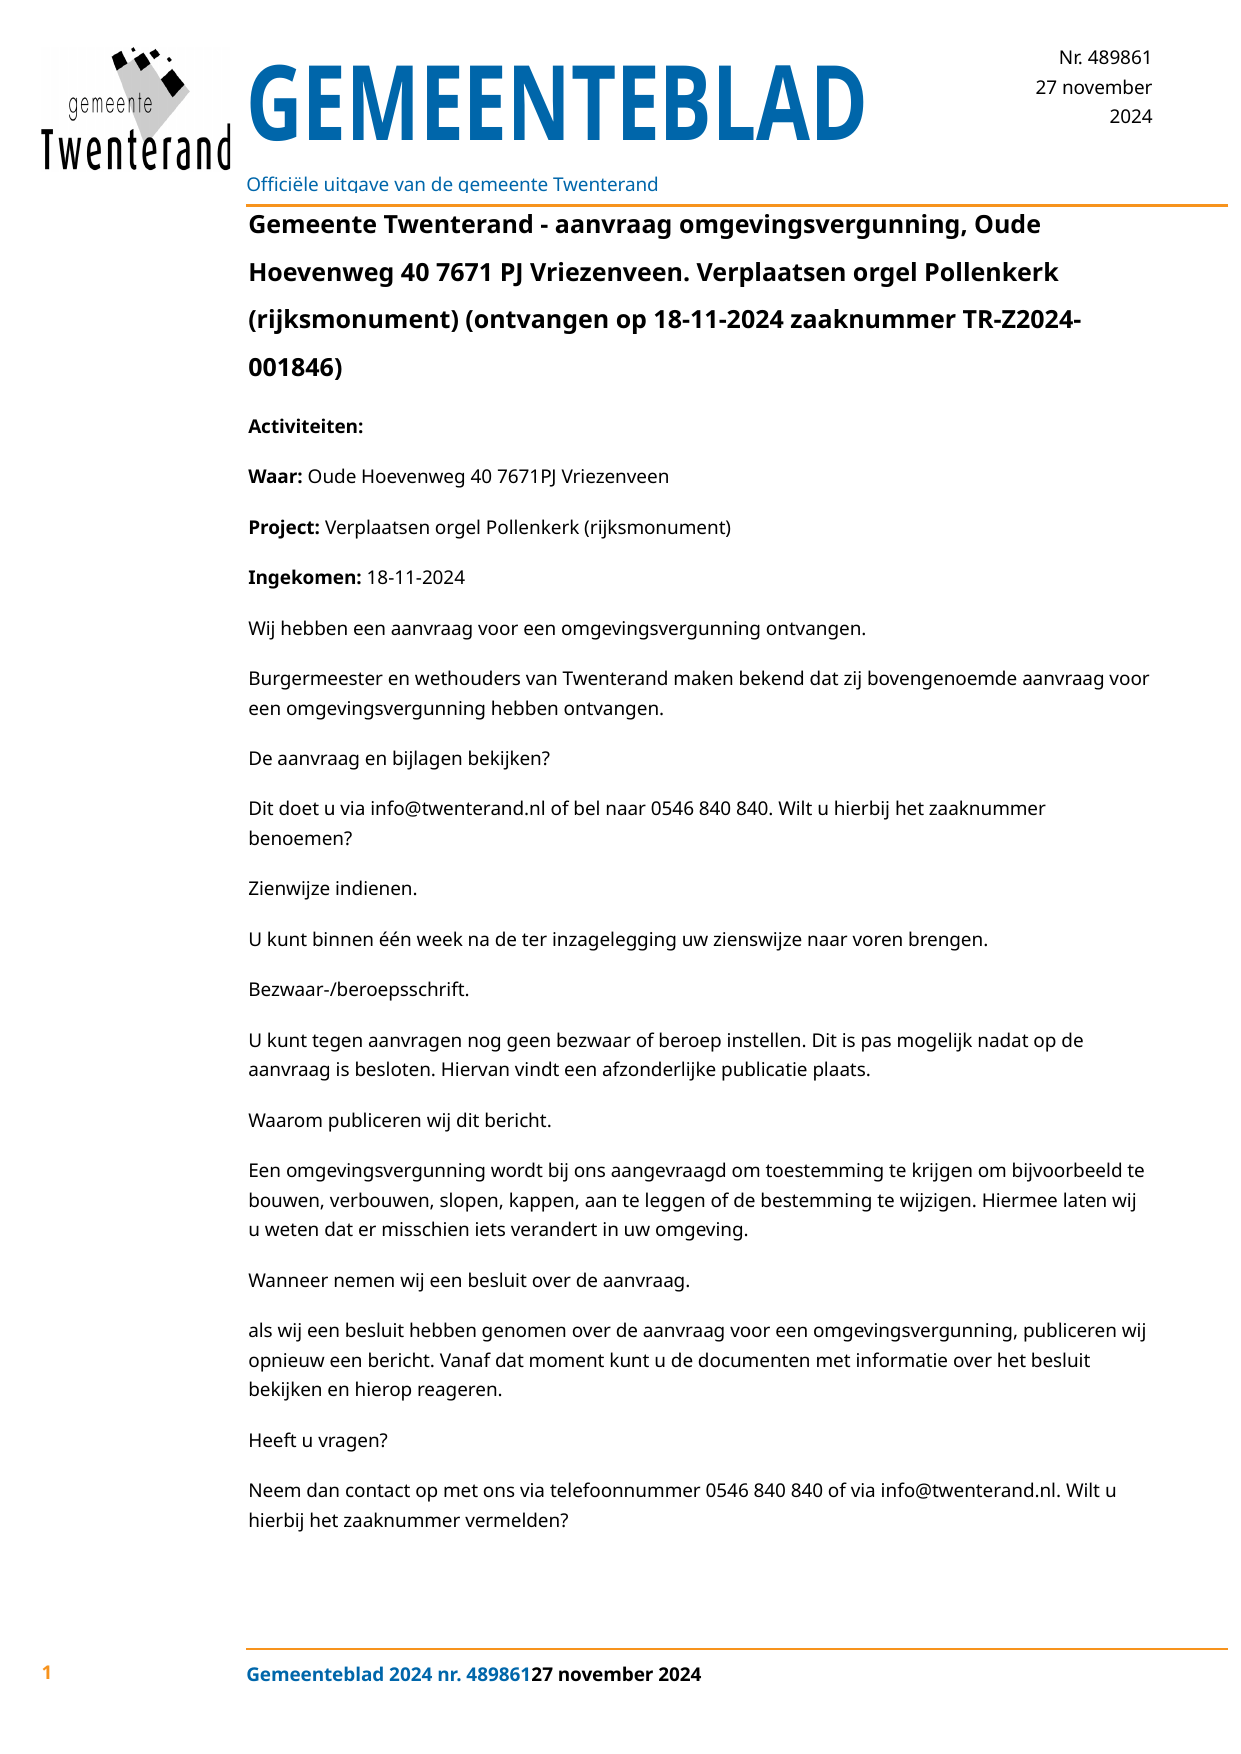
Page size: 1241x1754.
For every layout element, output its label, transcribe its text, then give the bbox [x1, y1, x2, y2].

text U kunt binnen één week na de ter inzagelegging uw zienswijze naar voren brengen. [248, 926, 1152, 952]
text Wij hebben een aanvraag voor een omgevingsvergunning ontvangen. [248, 615, 1152, 641]
text Gemeente Twenterand - aanvraag omgevingsvergunning, Oude Hoevenweg 40 7671 PJ Vriezenveen. Verplaatsen orgel Pollenkerk (rijksmonument) (ontvangen op 18-11-2024 zaaknummer TR-Z2024-001846) [248, 207, 1152, 384]
text Waarom publiceren wij dit bericht. [248, 1107, 1152, 1133]
text Heeft u vragen? [248, 1427, 1152, 1453]
text Een omgevingsvergunning wordt bij ons aangevraagd om toestemming te krijgen om bijvoorbeeld te bouwen, verbouwen, slopen, kappen, aan te leggen of de bestemming te wijzigen. Hiermee laten wij u weten dat er misschien iets verandert in uw omgeving. [248, 1157, 1152, 1242]
text De aanvraag en bijlagen bekijken? [248, 745, 1152, 771]
text Ingekomen: 18-11-2024 [248, 564, 1152, 590]
picture [41, 47, 231, 172]
text Dit doet u via info@twenterand.nl of bel naar 0546 840 840. Wilt u hierbij het zaaknummer benoemen? [248, 796, 1152, 851]
text Bezwaar-/beroepsschrift. [248, 976, 1152, 1002]
text U kunt tegen aanvragen nog geen bezwaar of beroep instellen. Dit is pas mogelijk nadat op de aanvraag is besloten. Hiervan vindt een afzonderlijke publicatie plaats. [248, 1027, 1152, 1082]
text Burgermeester en wethouders van Twenterand maken bekend dat zij bovengenoemde aanvraag voor een omgevingsvergunning hebben ontvangen. [248, 665, 1152, 721]
text Wanneer nemen wij een besluit over de aanvraag. [248, 1267, 1152, 1293]
text Zienwijze indienen. [248, 876, 1152, 901]
text Activiteiten: [248, 413, 1152, 439]
text Neem dan contact op met ons via telefoonnummer 0546 840 840 of via info@twenterand.nl. Wilt u hierbij het zaaknummer vermelden? [248, 1477, 1152, 1533]
text Waar: Oude Hoevenweg 40 7671PJ Vriezenveen [248, 463, 1152, 489]
text als wij een besluit hebben genomen over de aanvraag voor een omgevingsvergunning, publiceren wij opnieuw een bericht. Vanaf dat moment kunt u de documenten met informatie over het besluit bekijken en hierop reageren. [248, 1317, 1152, 1402]
text Project: Verplaatsen orgel Pollenkerk (rijksmonument) [248, 514, 1152, 540]
